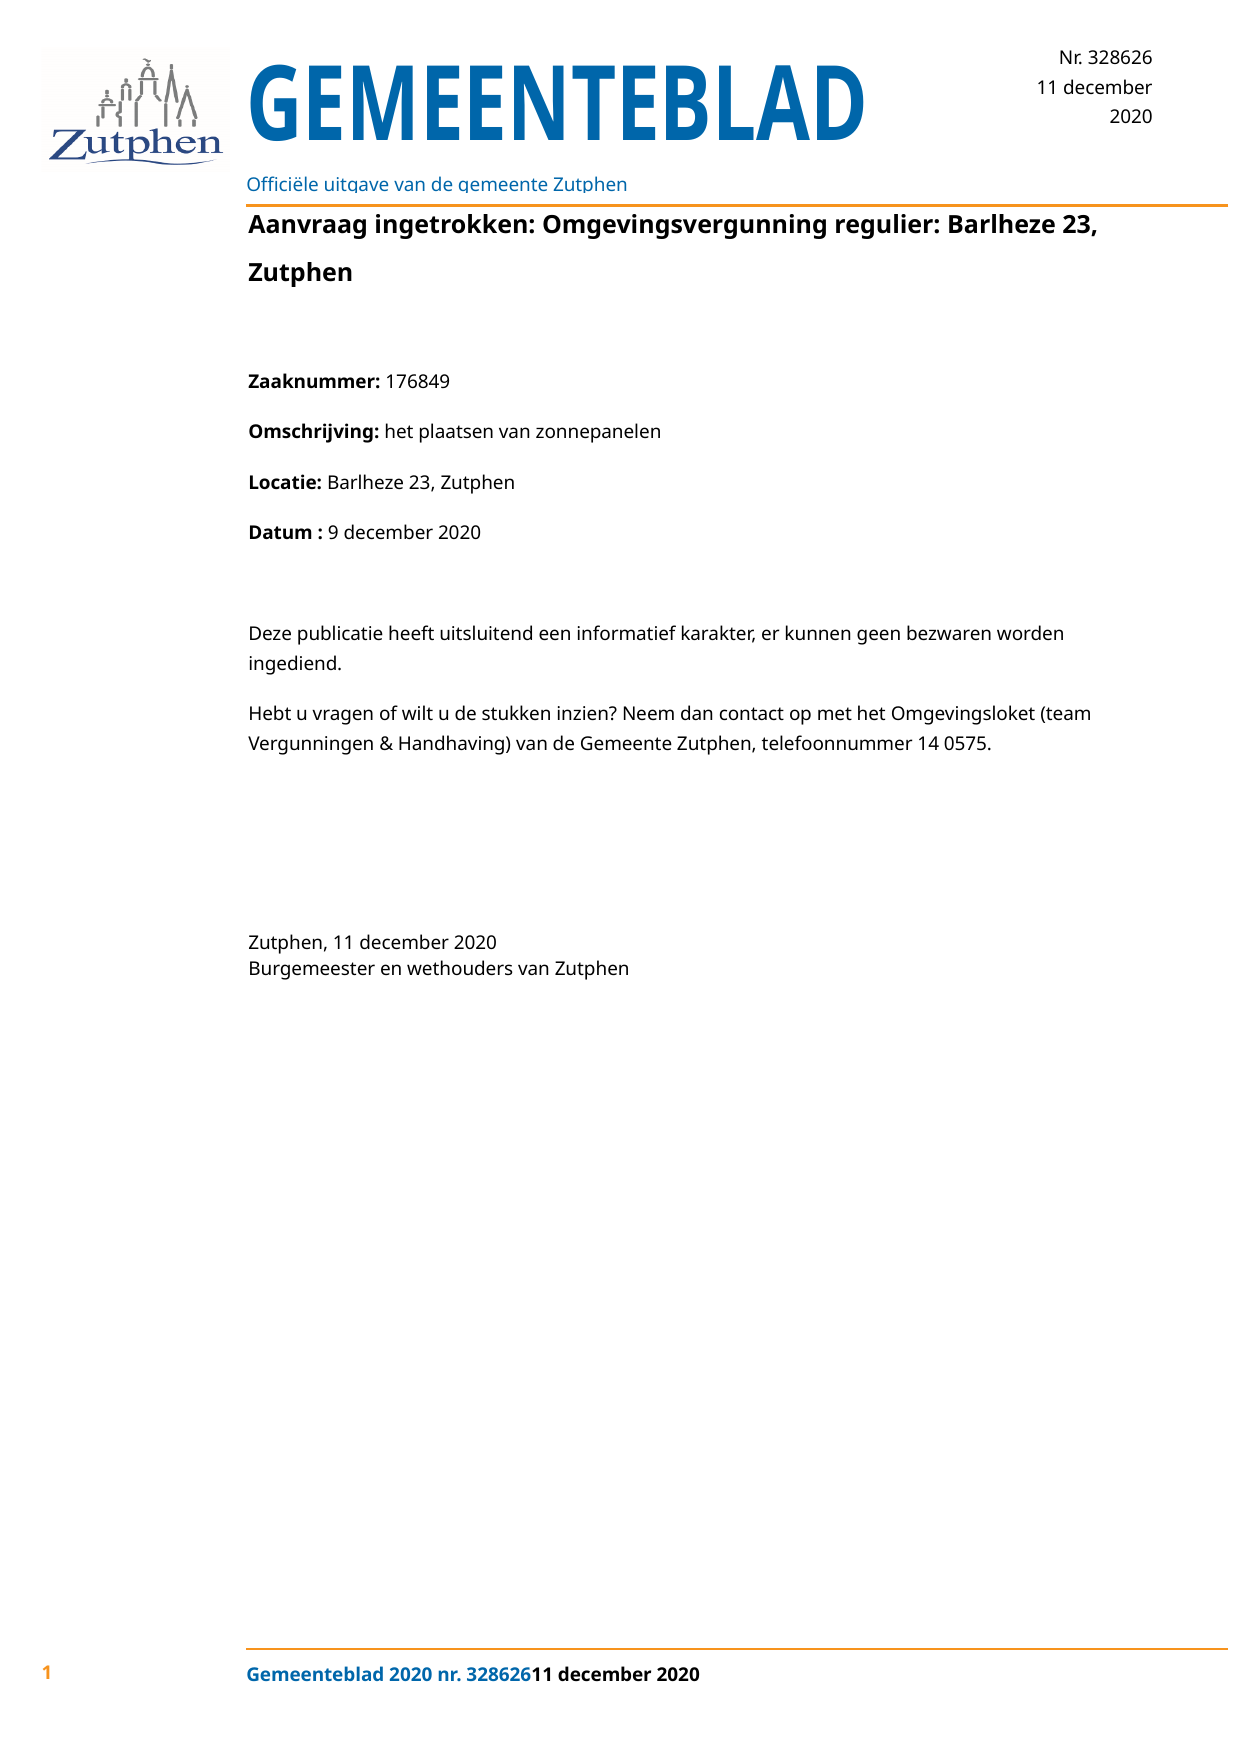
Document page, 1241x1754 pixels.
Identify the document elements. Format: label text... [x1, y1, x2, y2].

text Datum : 9 december 2020 [248, 519, 1152, 545]
text Burgemeester en wethouders van Zutphen [248, 955, 1152, 981]
text Hebt u vragen of wilt u de stukken inzien? Neem dan contact op met het Omgevingsloket (team Vergunningen & Handhaving) van de Gemeente Zutphen, telefoonnummer 14 0575. [248, 700, 1152, 756]
text Zaaknummer: 176849 [248, 368, 1152, 394]
picture [41, 47, 231, 172]
text Deze publicatie heeft uitsluitend een informatief karakter, er kunnen geen bezwaren worden ingediend. [248, 620, 1152, 676]
text Zutphen, 11 december 2020 [248, 929, 1152, 955]
text Aanvraag ingetrokken: Omgevingsvergunning regulier: Barlheze 23, Zutphen [248, 207, 1152, 288]
text Omschrijving: het plaatsen van zonnepanelen [248, 419, 1152, 444]
text Locatie: Barlheze 23, Zutphen [248, 469, 1152, 495]
